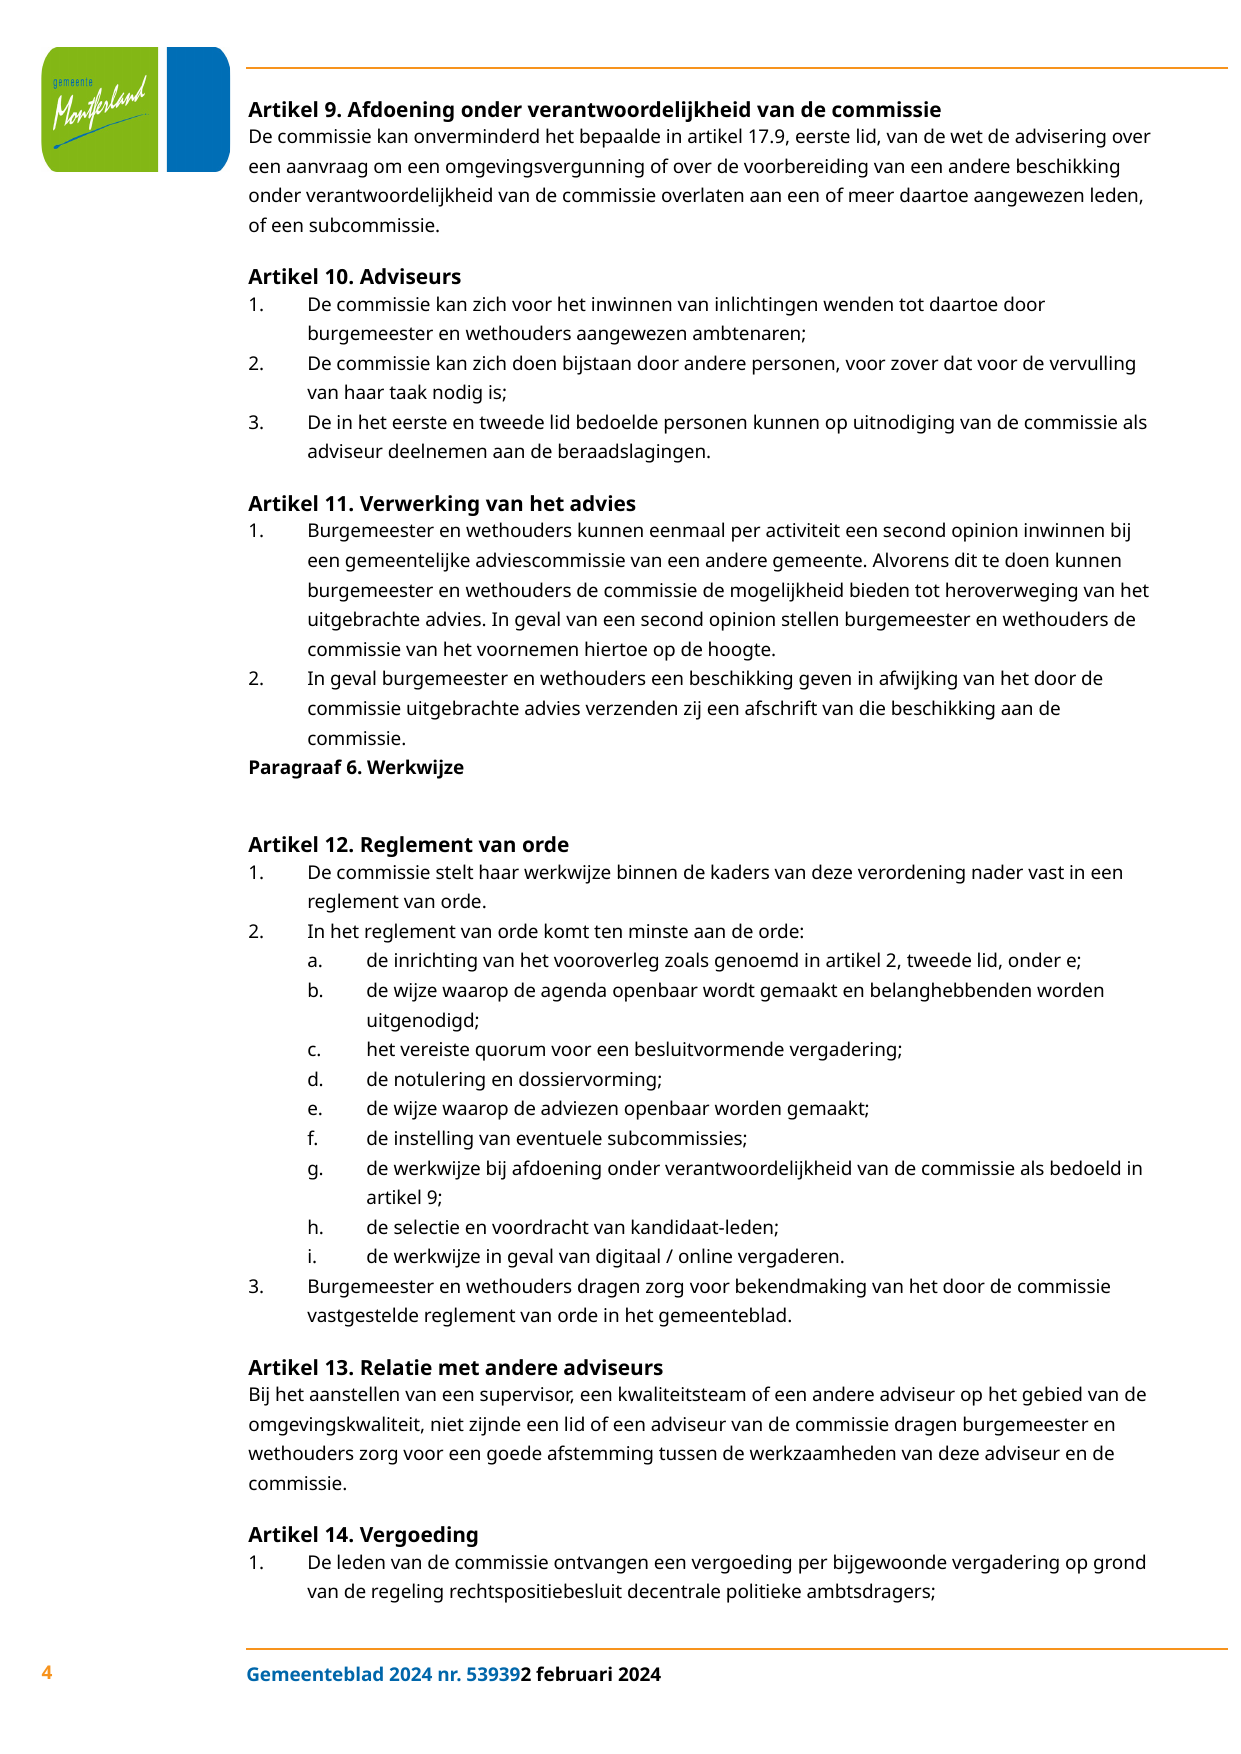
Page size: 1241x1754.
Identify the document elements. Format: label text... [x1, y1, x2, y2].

picture [41, 47, 231, 172]
list de selectie en voordracht van kandidaat-leden; [307, 1214, 1152, 1239]
text Bij het aanstellen van een supervisor, een kwaliteitsteam of een andere adviseur op het gebied van de omgevingskwaliteit, niet zijnde een lid of een adviseur van de commissie dragen burgemeester en wethouders zorg voor een goede afstemming tussen de werkzaamheden van deze adviseur en de commissie. [248, 1381, 1152, 1496]
list het vereiste quorum voor een besluitvormende vergadering; [307, 1036, 1152, 1062]
list Burgemeester en wethouders dragen zorg voor bekendmaking van het door de commissie vastgestelde reglement van orde in het gemeenteblad. [248, 1273, 1152, 1328]
text Artikel 13. Relatie met andere adviseurs [248, 1353, 1152, 1381]
list de notulering en dossiervorming; [307, 1066, 1152, 1092]
list Burgemeester en wethouders kunnen eenmaal per activiteit een second opinion inwinnen bij een gemeentelijke adviescommissie van een andere gemeente. Alvorens dit te doen kunnen burgemeester en wethouders de commissie de mogelijkheid bieden tot heroverweging van het uitgebrachte advies. In geval van een second opinion stellen burgemeester en wethouders de commissie van het voornemen hiertoe op de hoogte. [248, 518, 1152, 662]
text Artikel 14. Vergoeding [248, 1521, 1152, 1549]
text Artikel 9. Afdoening onder verantwoordelijkheid van de commissie [248, 95, 1152, 123]
list de werkwijze bij afdoening onder verantwoordelijkheid van de commissie als bedoeld in artikel 9; [307, 1155, 1152, 1210]
list De commissie kan zich voor het inwinnen van inlichtingen wenden tot daartoe door burgemeester en wethouders aangewezen ambtenaren; [248, 291, 1152, 346]
list De leden van de commissie ontvangen een vergoeding per bijgewoonde vergadering op grond van de regeling rechtspositiebesluit decentrale politieke ambtsdragers; [248, 1549, 1152, 1604]
text Artikel 10. Adviseurs [248, 262, 1152, 291]
list de inrichting van het vooroverleg zoals genoemd in artikel 2, tweede lid, onder e; [307, 948, 1152, 973]
list De in het eerste en tweede lid bedoelde personen kunnen op uitnodiging van de commissie als adviseur deelnemen aan de beraadslagingen. [248, 409, 1152, 464]
text Artikel 12. Reglement van orde [248, 830, 1152, 859]
text De commissie kan onverminderd het bepaalde in artikel 17.9, eerste lid, van de wet de advisering over een aanvraag om een omgevingsvergunning of over de voorbereiding van een andere beschikking onder verantwoordelijkheid van de commissie overlaten aan een of meer daartoe aangewezen leden, of een subcommissie. [248, 123, 1152, 238]
list In geval burgemeester en wethouders een beschikking geven in afwijking van het door de commissie uitgebrachte advies verzenden zij een afschrift van die beschikking aan de commissie. [248, 666, 1152, 750]
list de instelling van eventuele subcommissies; [307, 1125, 1152, 1151]
list De commissie kan zich doen bijstaan door andere personen, voor zover dat voor de vervulling van haar taak nodig is; [248, 350, 1152, 405]
list de werkwijze in geval van digitaal / online vergaderen. [307, 1243, 1152, 1269]
text Paragraaf 6. Werkwijze [248, 754, 1152, 780]
list De commissie stelt haar werkwijze binnen de kaders van deze verordening nader vast in een reglement van orde. [248, 859, 1152, 914]
list In het reglement van orde komt ten minste aan de orde: [248, 918, 1152, 944]
text Artikel 11. Verwerking van het advies [248, 489, 1152, 518]
list de wijze waarop de agenda openbaar wordt gemaakt en belanghebbenden worden uitgenodigd; [307, 977, 1152, 1032]
list de wijze waarop de adviezen openbaar worden gemaakt; [307, 1096, 1152, 1121]
